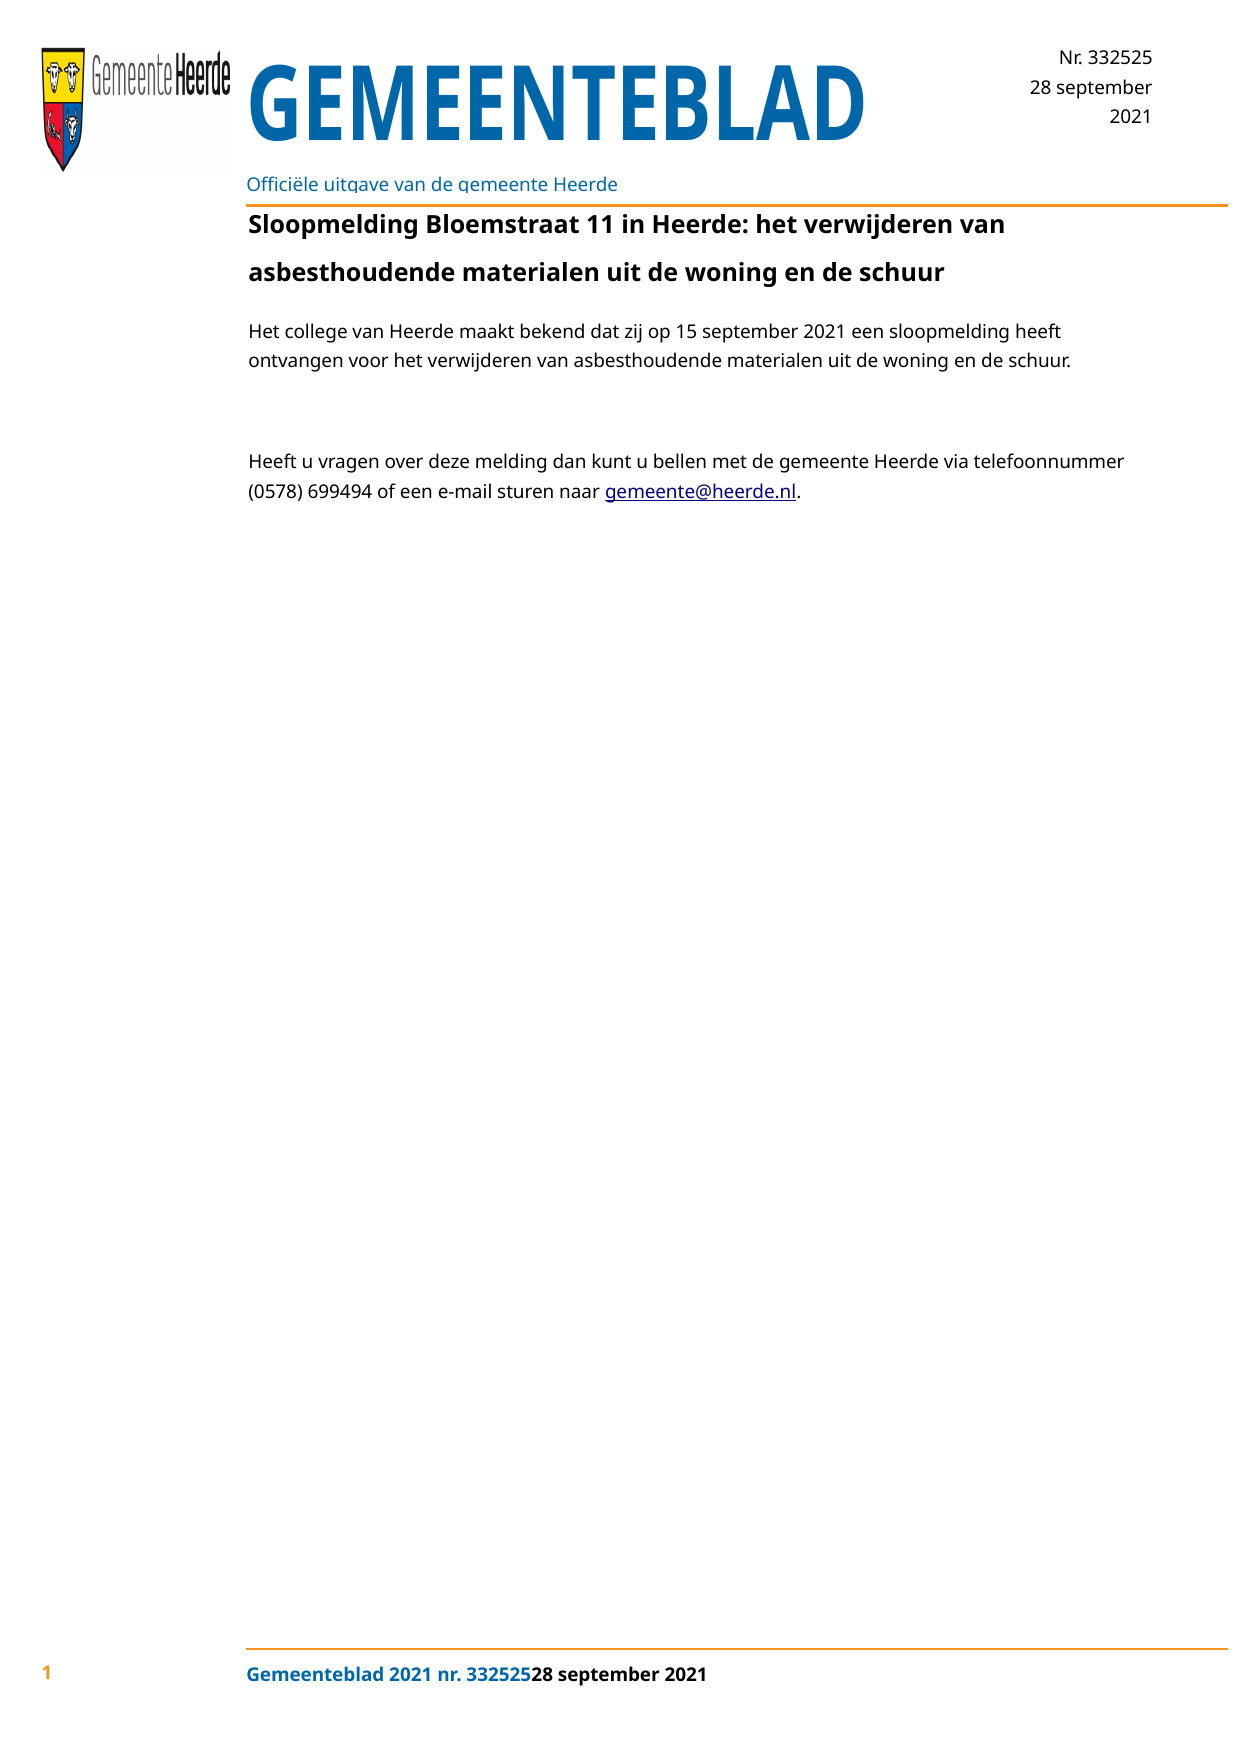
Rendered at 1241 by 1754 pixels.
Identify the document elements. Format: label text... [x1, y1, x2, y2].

picture [41, 47, 231, 172]
text Het college van Heerde maakt bekend dat zij op 15 september 2021 een sloopmelding heeft ontvangen voor het verwijderen van asbesthoudende materialen uit de woning en de schuur. [248, 318, 1152, 373]
text Sloopmelding Bloemstraat 11 in Heerde: het verwijderen van asbesthoudende materialen uit de woning en de schuur [248, 207, 1152, 288]
text Heeft u vragen over deze melding dan kunt u bellen met de gemeente Heerde via telefoonnummer (0578) 699494 of een e-mail sturen naar gemeente@heerde.nl. [248, 448, 1152, 504]
